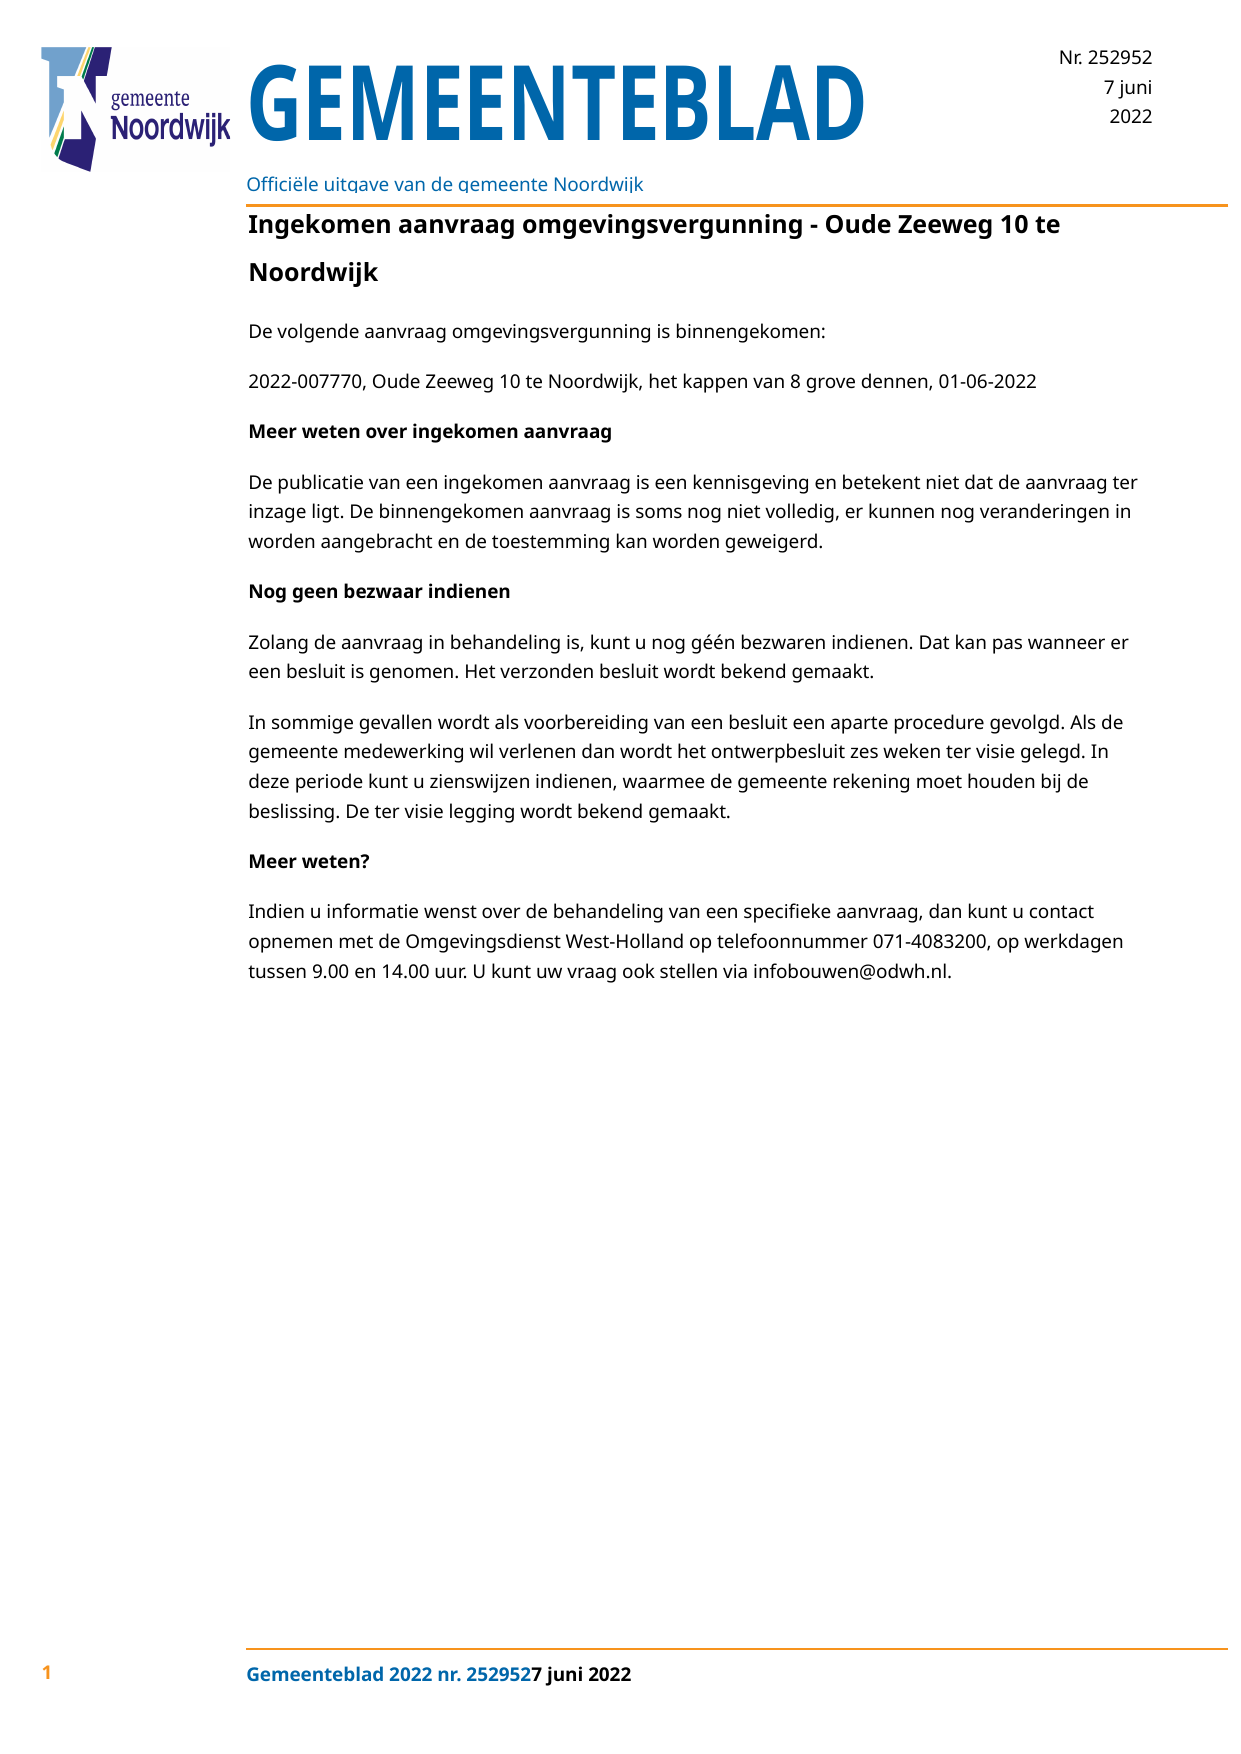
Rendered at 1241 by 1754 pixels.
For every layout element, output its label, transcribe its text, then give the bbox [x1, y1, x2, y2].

text De publicatie van een ingekomen aanvraag is een kennisgeving en betekent niet dat de aanvraag ter inzage ligt. De binnengekomen aanvraag is soms nog niet volledig, er kunnen nog veranderingen in worden aangebracht en de toestemming kan worden geweigerd. [248, 469, 1152, 554]
text Zolang de aanvraag in behandeling is, kunt u nog géén bezwaren indienen. Dat kan pas wanneer er een besluit is genomen. Het verzonden besluit wordt bekend gemaakt. [248, 629, 1152, 684]
text De volgende aanvraag omgevingsvergunning is binnengekomen: [248, 318, 1152, 344]
text In sommige gevallen wordt als voorbereiding van een besluit een aparte procedure gevolgd. Als de gemeente medewerking wil verlenen dan wordt het ontwerpbesluit zes weken ter visie gelegd. In deze periode kunt u zienswijzen indienen, waarmee de gemeente rekening moet houden bij de beslissing. De ter visie legging wordt bekend gemaakt. [248, 709, 1152, 824]
text Indien u informatie wenst over de behandeling van een specifieke aanvraag, dan kunt u contact opnemen met de Omgevingsdienst West-Holland op telefoonnummer 071-4083200, op werkdagen tussen 9.00 en 14.00 uur. U kunt uw vraag ook stellen via infobouwen@odwh.nl. [248, 899, 1152, 984]
text Ingekomen aanvraag omgevingsvergunning - Oude Zeeweg 10 te Noordwijk [248, 207, 1152, 288]
text Meer weten over ingekomen aanvraag [248, 419, 1152, 444]
picture [41, 47, 231, 172]
text 2022-007770, Oude Zeeweg 10 te Noordwijk, het kappen van 8 grove dennen, 01-06-2022 [248, 368, 1152, 394]
text Nog geen bezwaar indienen [248, 579, 1152, 604]
text Meer weten? [248, 848, 1152, 874]
